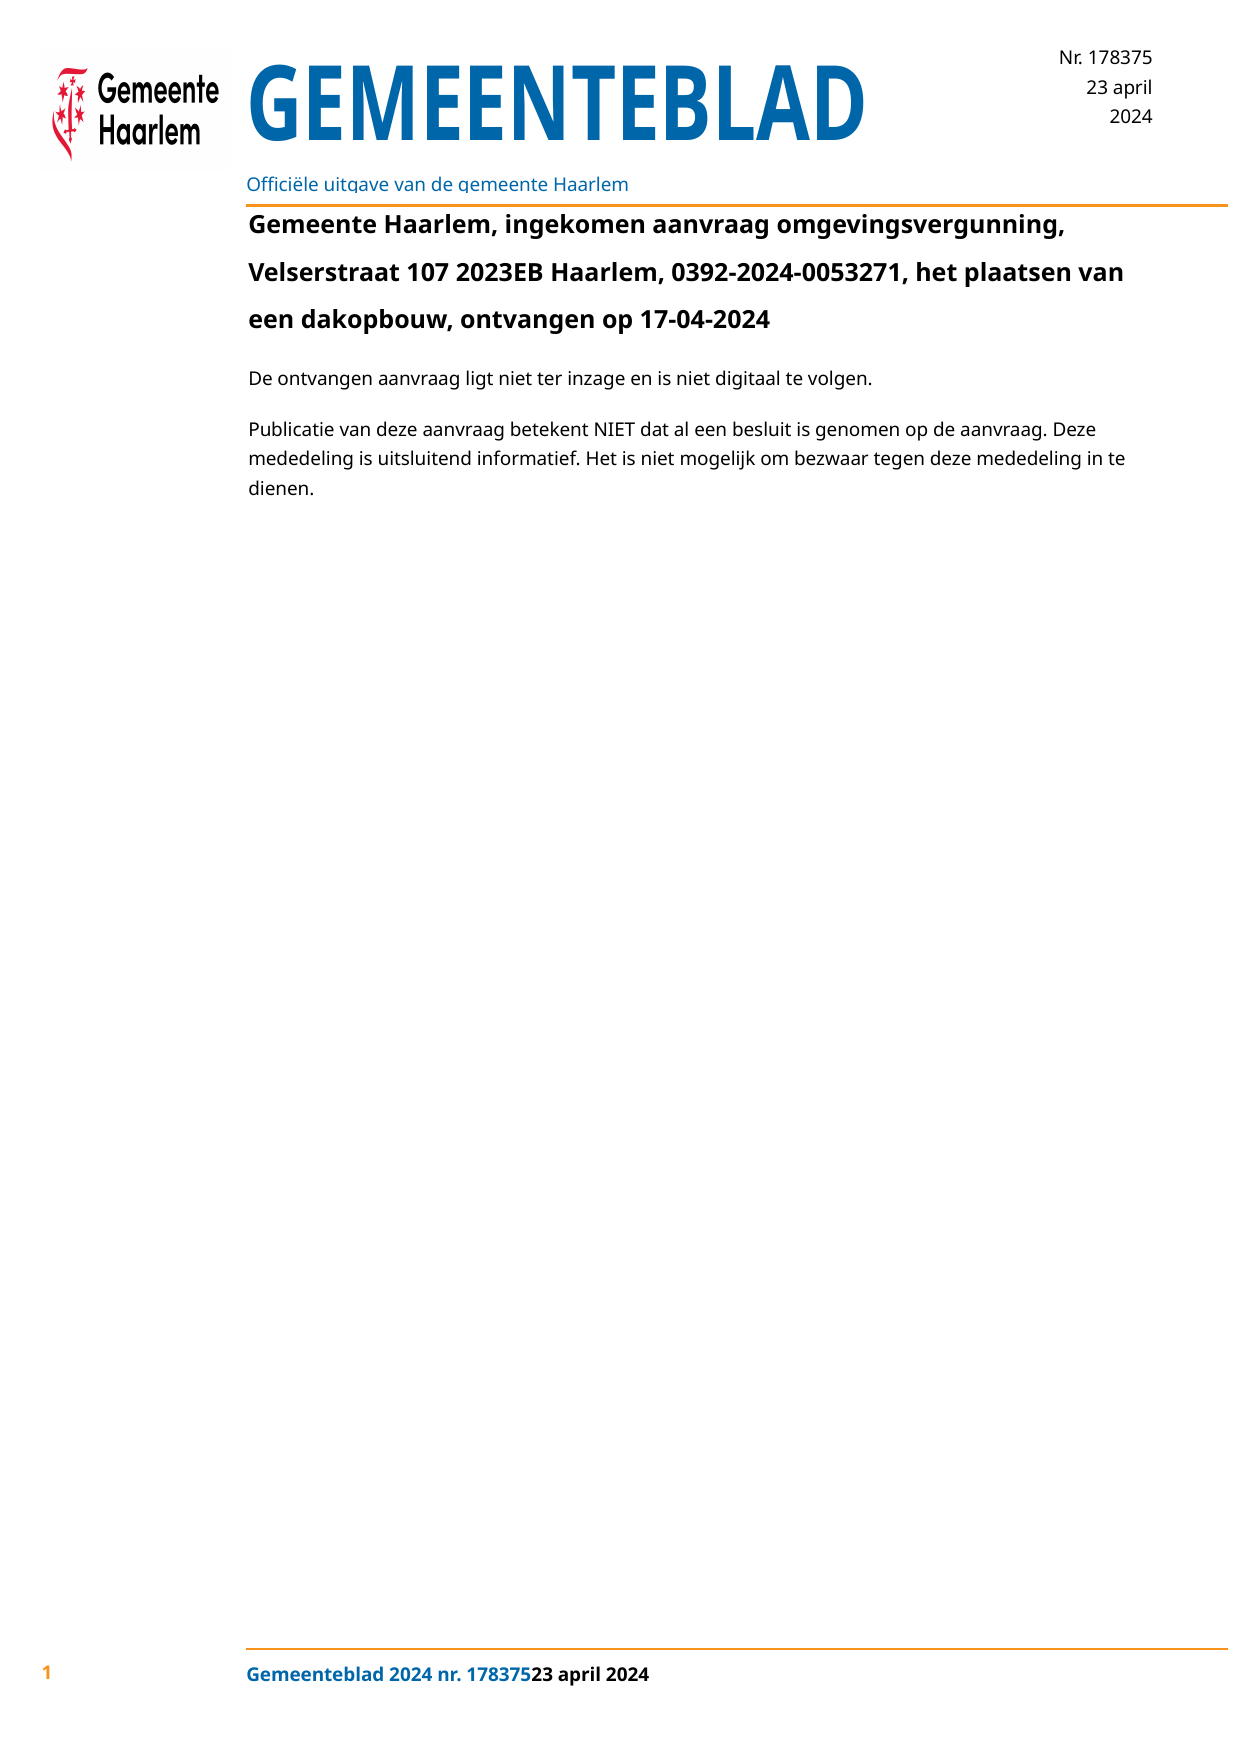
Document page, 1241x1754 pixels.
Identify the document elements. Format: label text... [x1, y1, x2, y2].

text De ontvangen aanvraag ligt niet ter inzage en is niet digitaal te volgen. [248, 366, 1152, 391]
text Publicatie van deze aanvraag betekent NIET dat al een besluit is genomen op de aanvraag. Deze mededeling is uitsluitend informatief. Het is niet mogelijk om bezwaar tegen deze mededeling in te dienen. [248, 416, 1152, 501]
picture [41, 47, 231, 172]
text Gemeente Haarlem, ingekomen aanvraag omgevingsvergunning, Velserstraat 107 2023EB Haarlem, 0392-2024-0053271, het plaatsen van een dakopbouw, ontvangen op 17-04-2024 [248, 207, 1152, 336]
